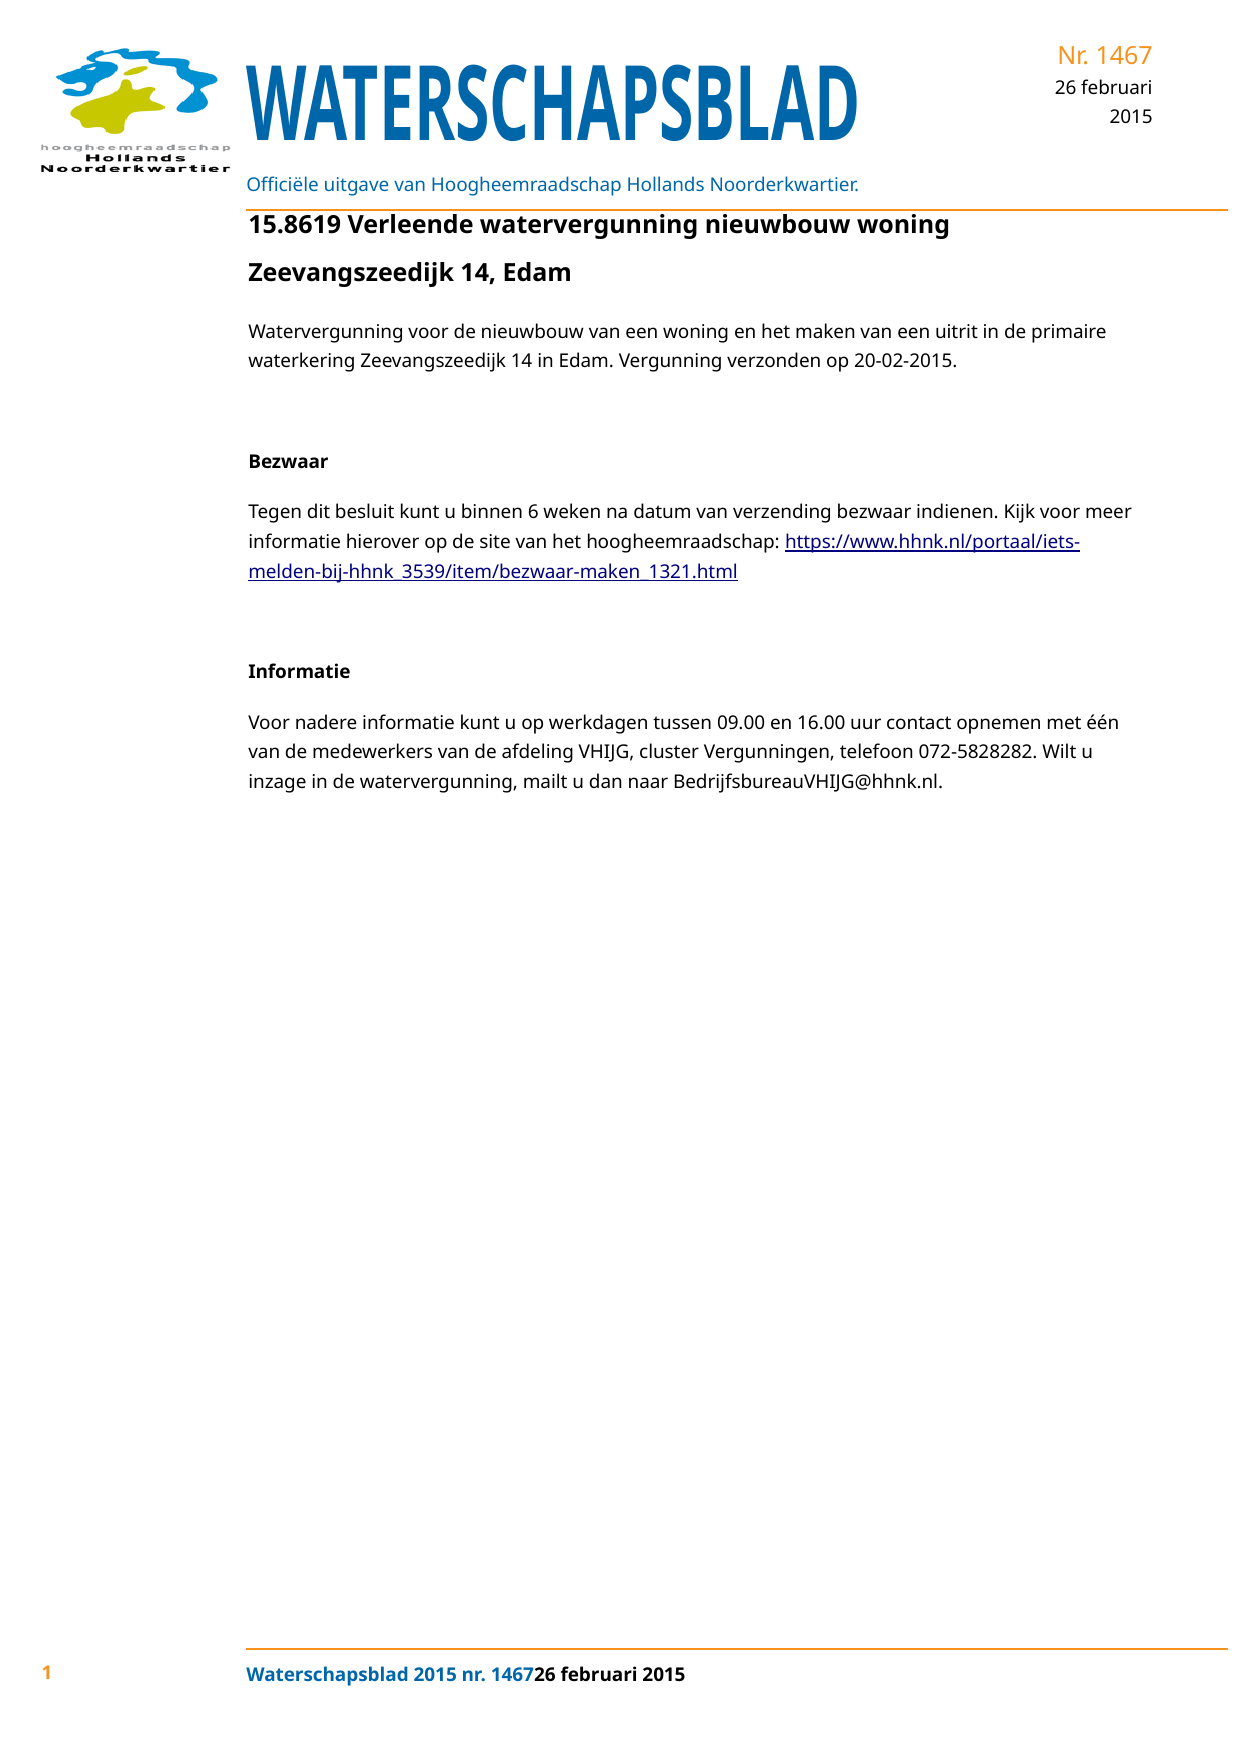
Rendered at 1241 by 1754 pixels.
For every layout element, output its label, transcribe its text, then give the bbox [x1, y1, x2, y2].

picture [41, 47, 231, 172]
text Voor nadere informatie kunt u op werkdagen tussen 09.00 en 16.00 uur contact opnemen met één van de medewerkers van de afdeling VHIJG, cluster Vergunningen, telefoon 072-5828282. Wilt u inzage in de watervergunning, mailt u dan naar BedrijfsbureauVHIJG@hhnk.nl. [248, 709, 1152, 794]
text Informatie [248, 659, 1152, 684]
text Bezwaar [248, 448, 1152, 474]
text 15.8619 Verleende watervergunning nieuwbouw woning Zeevangszeedijk 14, Edam [248, 211, 1152, 288]
text Tegen dit besluit kunt u binnen 6 weken na datum van verzending bezwaar indienen. Kijk voor meer informatie hierover op de site van het hoogheemraadschap: https://www.hhnk.nl/portaal/iets-melden-bij-hhnk_3539/item/bezwaar-maken_1321.html [248, 499, 1152, 584]
text Watervergunning voor de nieuwbouw van een woning en het maken van een uitrit in de primaire waterkering Zeevangszeedijk 14 in Edam. Vergunning verzonden op 20-02-2015. [248, 318, 1152, 373]
